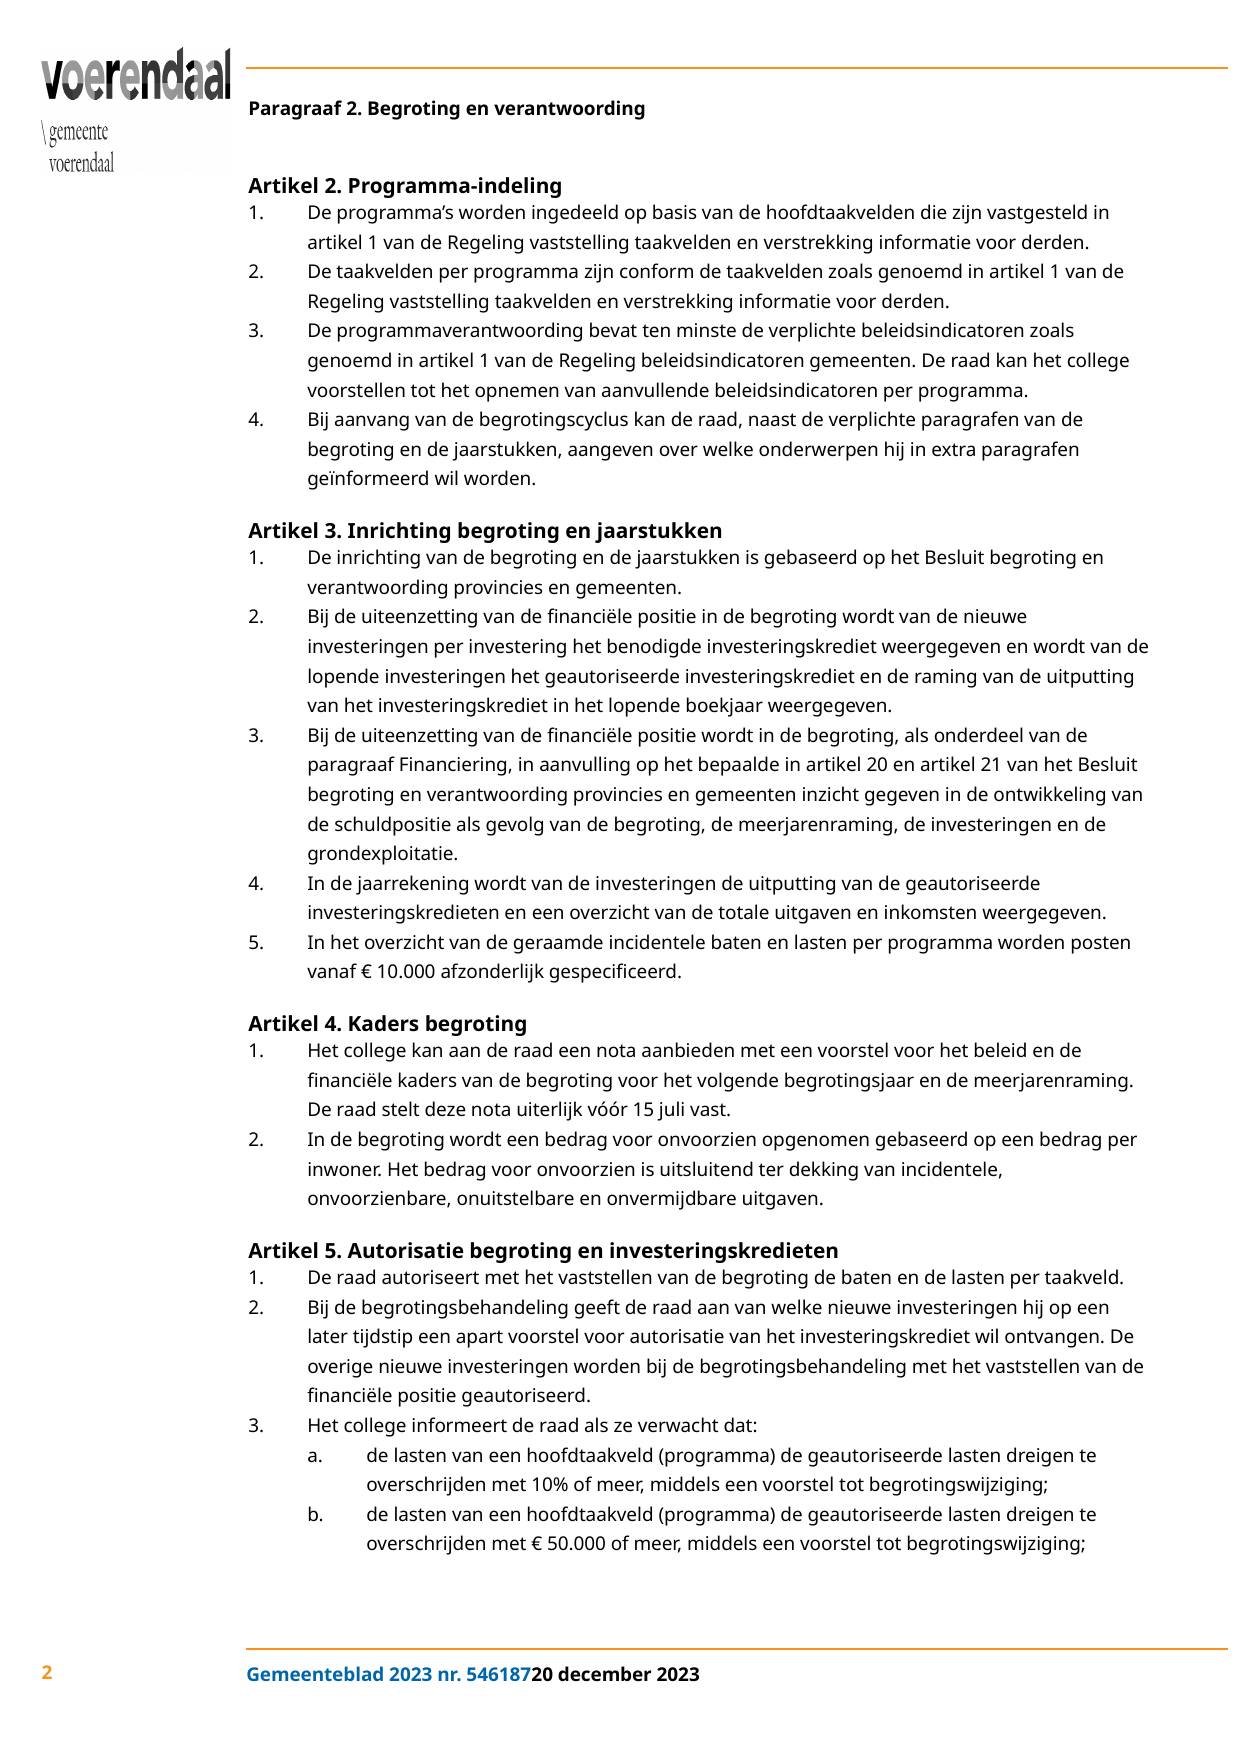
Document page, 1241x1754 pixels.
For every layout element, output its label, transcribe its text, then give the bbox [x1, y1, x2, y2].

picture [41, 47, 231, 172]
list De raad autoriseert met het vaststellen van de begroting de baten en de lasten per taakveld. [248, 1264, 1152, 1290]
list Bij de begrotingsbehandeling geeft de raad aan van welke nieuwe investeringen hij op een later tijdstip een apart voorstel voor autorisatie van het investeringskrediet wil ontvangen. De overige nieuwe investeringen worden bij de begrotingsbehandeling met het vaststellen van de financiële positie geautoriseerd. [248, 1294, 1152, 1408]
text Artikel 5. Autorisatie begroting en investeringskredieten [248, 1236, 1152, 1264]
text Paragraaf 2. Begroting en verantwoording [248, 95, 1152, 121]
list De inrichting van de begroting en de jaarstukken is gebaseerd op het Besluit begroting en verantwoording provincies en gemeenten. [248, 544, 1152, 600]
text Artikel 2. Programma-indeling [248, 171, 1152, 199]
list Bij de uiteenzetting van de financiële positie in de begroting wordt van de nieuwe investeringen per investering het benodigde investeringskrediet weergegeven en wordt van de lopende investeringen het geautoriseerde investeringskrediet en de raming van de uitputting van het investeringskrediet in het lopende boekjaar weergegeven. [248, 604, 1152, 718]
list In het overzicht van de geraamde incidentele baten en lasten per programma worden posten vanaf € 10.000 afzonderlijk gespecificeerd. [248, 929, 1152, 984]
text Artikel 4. Kaders begroting [248, 1009, 1152, 1037]
text Artikel 3. Inrichting begroting en jaarstukken [248, 516, 1152, 544]
list Het college informeert de raad als ze verwacht dat: [248, 1412, 1152, 1438]
list de lasten van een hoofdtaakveld (programma) de geautoriseerde lasten dreigen te overschrijden met 10% of meer, middels een voorstel tot begrotingswijziging; [307, 1442, 1152, 1497]
list De programmaverantwoording bevat ten minste de verplichte beleidsindicatoren zoals genoemd in artikel 1 van de Regeling beleidsindicatoren gemeenten. De raad kan het college voorstellen tot het opnemen van aanvullende beleidsindicatoren per programma. [248, 318, 1152, 403]
list De programma’s worden ingedeeld op basis van de hoofdtaakvelden die zijn vastgesteld in artikel 1 van de Regeling vaststelling taakvelden en verstrekking informatie voor derden. [248, 199, 1152, 255]
list de lasten van een hoofdtaakveld (programma) de geautoriseerde lasten dreigen te overschrijden met € 50.000 of meer, middels een voorstel tot begrotingswijziging; [307, 1501, 1152, 1556]
list Bij de uiteenzetting van de financiële positie wordt in de begroting, als onderdeel van de paragraaf Financiering, in aanvulling op het bepaalde in artikel 20 en artikel 21 van het Besluit begroting en verantwoording provincies en gemeenten inzicht gegeven in de ontwikkeling van de schuldpositie als gevolg van de begroting, de meerjarenraming, de investeringen en de grondexploitatie. [248, 722, 1152, 866]
list Het college kan aan de raad een nota aanbieden met een voorstel voor het beleid en de financiële kaders van de begroting voor het volgende begrotingsjaar en de meerjarenraming. De raad stelt deze nota uiterlijk vóór 15 juli vast. [248, 1037, 1152, 1122]
list In de begroting wordt een bedrag voor onvoorzien opgenomen gebaseerd op een bedrag per inwoner. Het bedrag voor onvoorzien is uitsluitend ter dekking van incidentele, onvoorzienbare, onuitstelbare en onvermijdbare uitgaven. [248, 1126, 1152, 1211]
list Bij aanvang van de begrotingscyclus kan de raad, naast de verplichte paragrafen van de begroting en de jaarstukken, aangeven over welke onderwerpen hij in extra paragrafen geïnformeerd wil worden. [248, 406, 1152, 491]
list In de jaarrekening wordt van de investeringen de uitputting van de geautoriseerde investeringskredieten en een overzicht van de totale uitgaven en inkomsten weergegeven. [248, 870, 1152, 925]
list De taakvelden per programma zijn conform de taakvelden zoals genoemd in artikel 1 van de Regeling vaststelling taakvelden en verstrekking informatie voor derden. [248, 258, 1152, 314]
